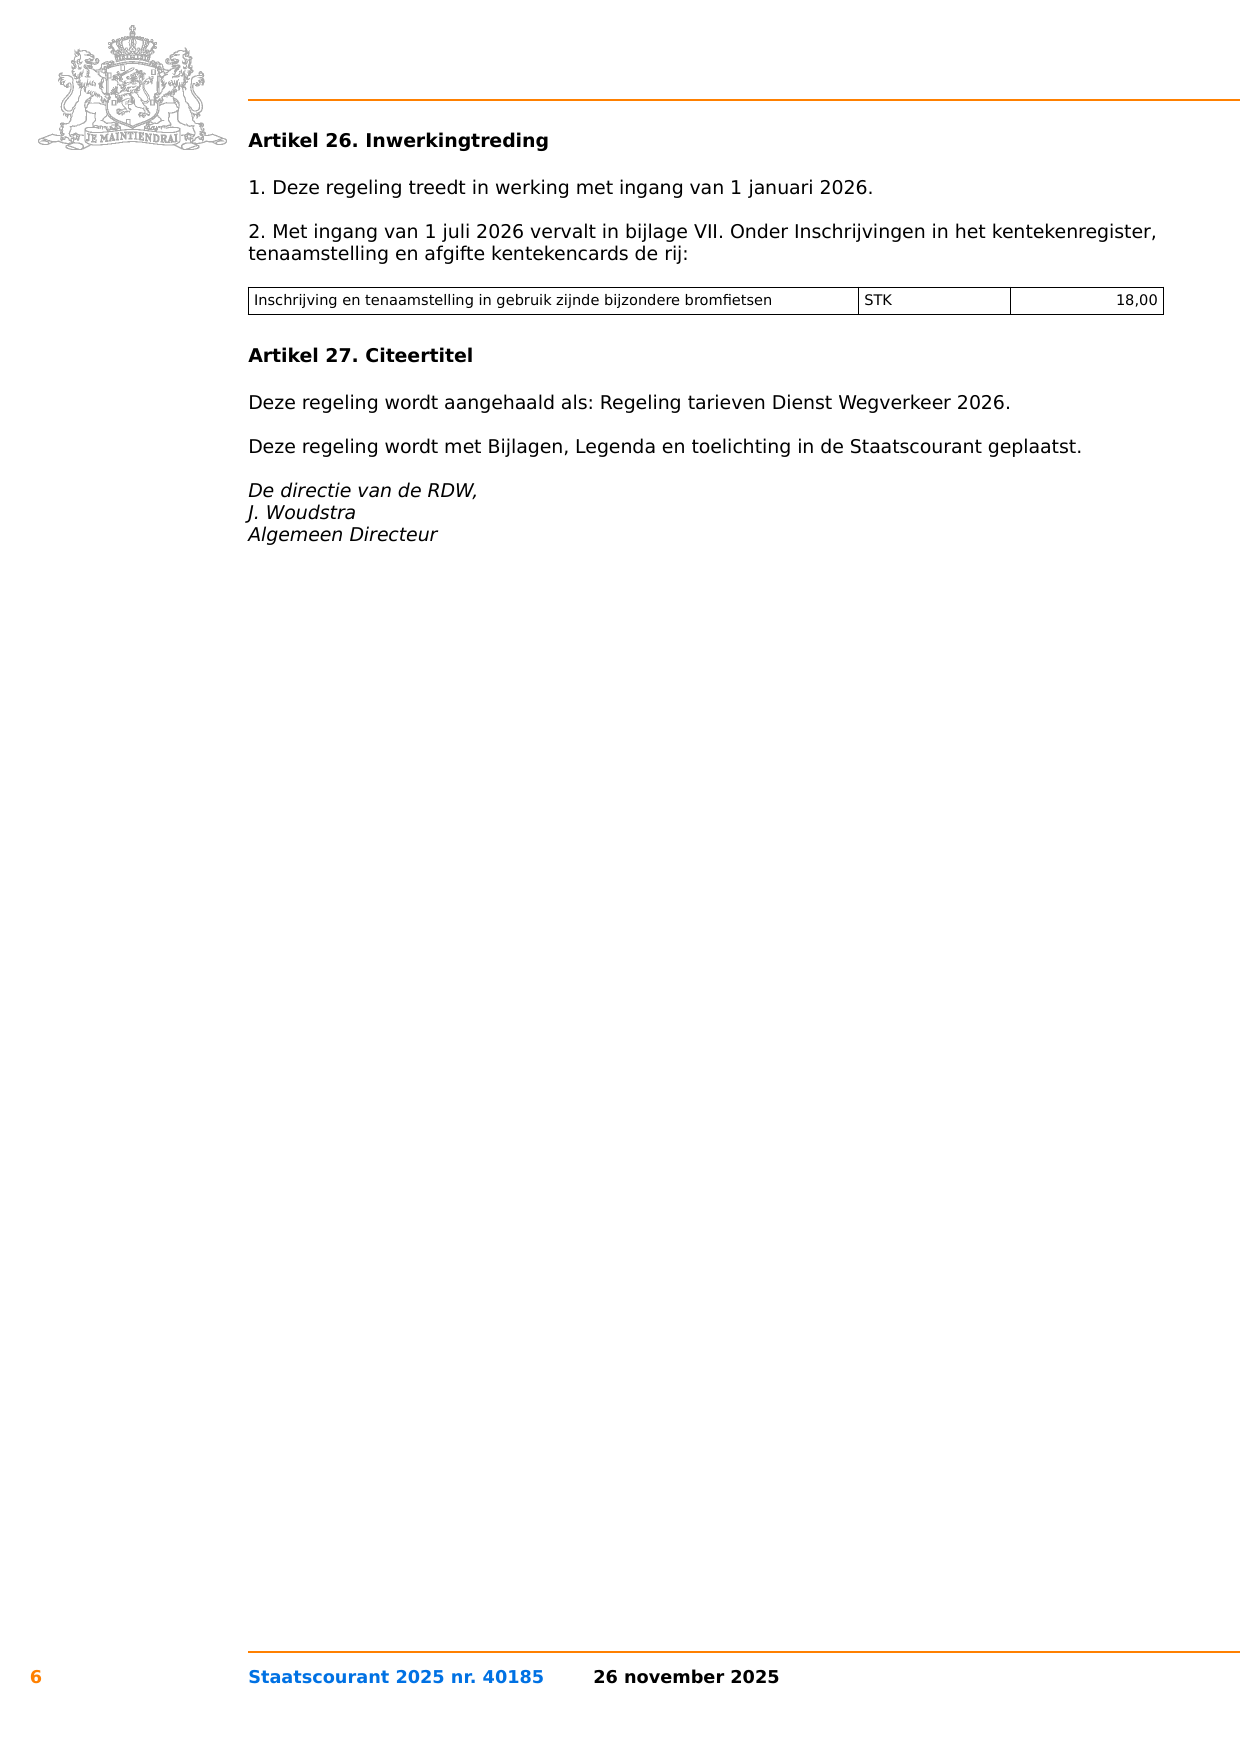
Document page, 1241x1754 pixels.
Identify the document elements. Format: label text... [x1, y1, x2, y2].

table_header Inschrijving en tenaamstelling in gebruik zijnde bijzondere bromfietsen [249, 288, 858, 314]
subtitle Artikel 27. Citeertitel [248, 345, 1163, 367]
text Deze regeling wordt met Bijlagen, Legenda en toelichting in de Staatscourant geplaatst. [248, 436, 1163, 458]
picture [38, 25, 227, 150]
text 2. Met ingang van 1 juli 2026 vervalt in bijlage VII. Onder Inschrijvingen in het kentekenregister, tenaamstelling en afgifte kentekencards de rij: [248, 221, 1163, 265]
text Deze regeling wordt aangehaald als: Regeling tarieven Dienst Wegverkeer 2026. [248, 392, 1163, 414]
subtitle Artikel 26. Inwerkingtreding [248, 130, 1163, 152]
text 1. Deze regeling treedt in werking met ingang van 1 januari 2026. [248, 177, 1163, 199]
text De directie van de RDW, J. Woudstra Algemeen Directeur [248, 480, 1163, 546]
table_header 18,00 [1011, 288, 1163, 314]
table_header STK [859, 288, 1010, 314]
